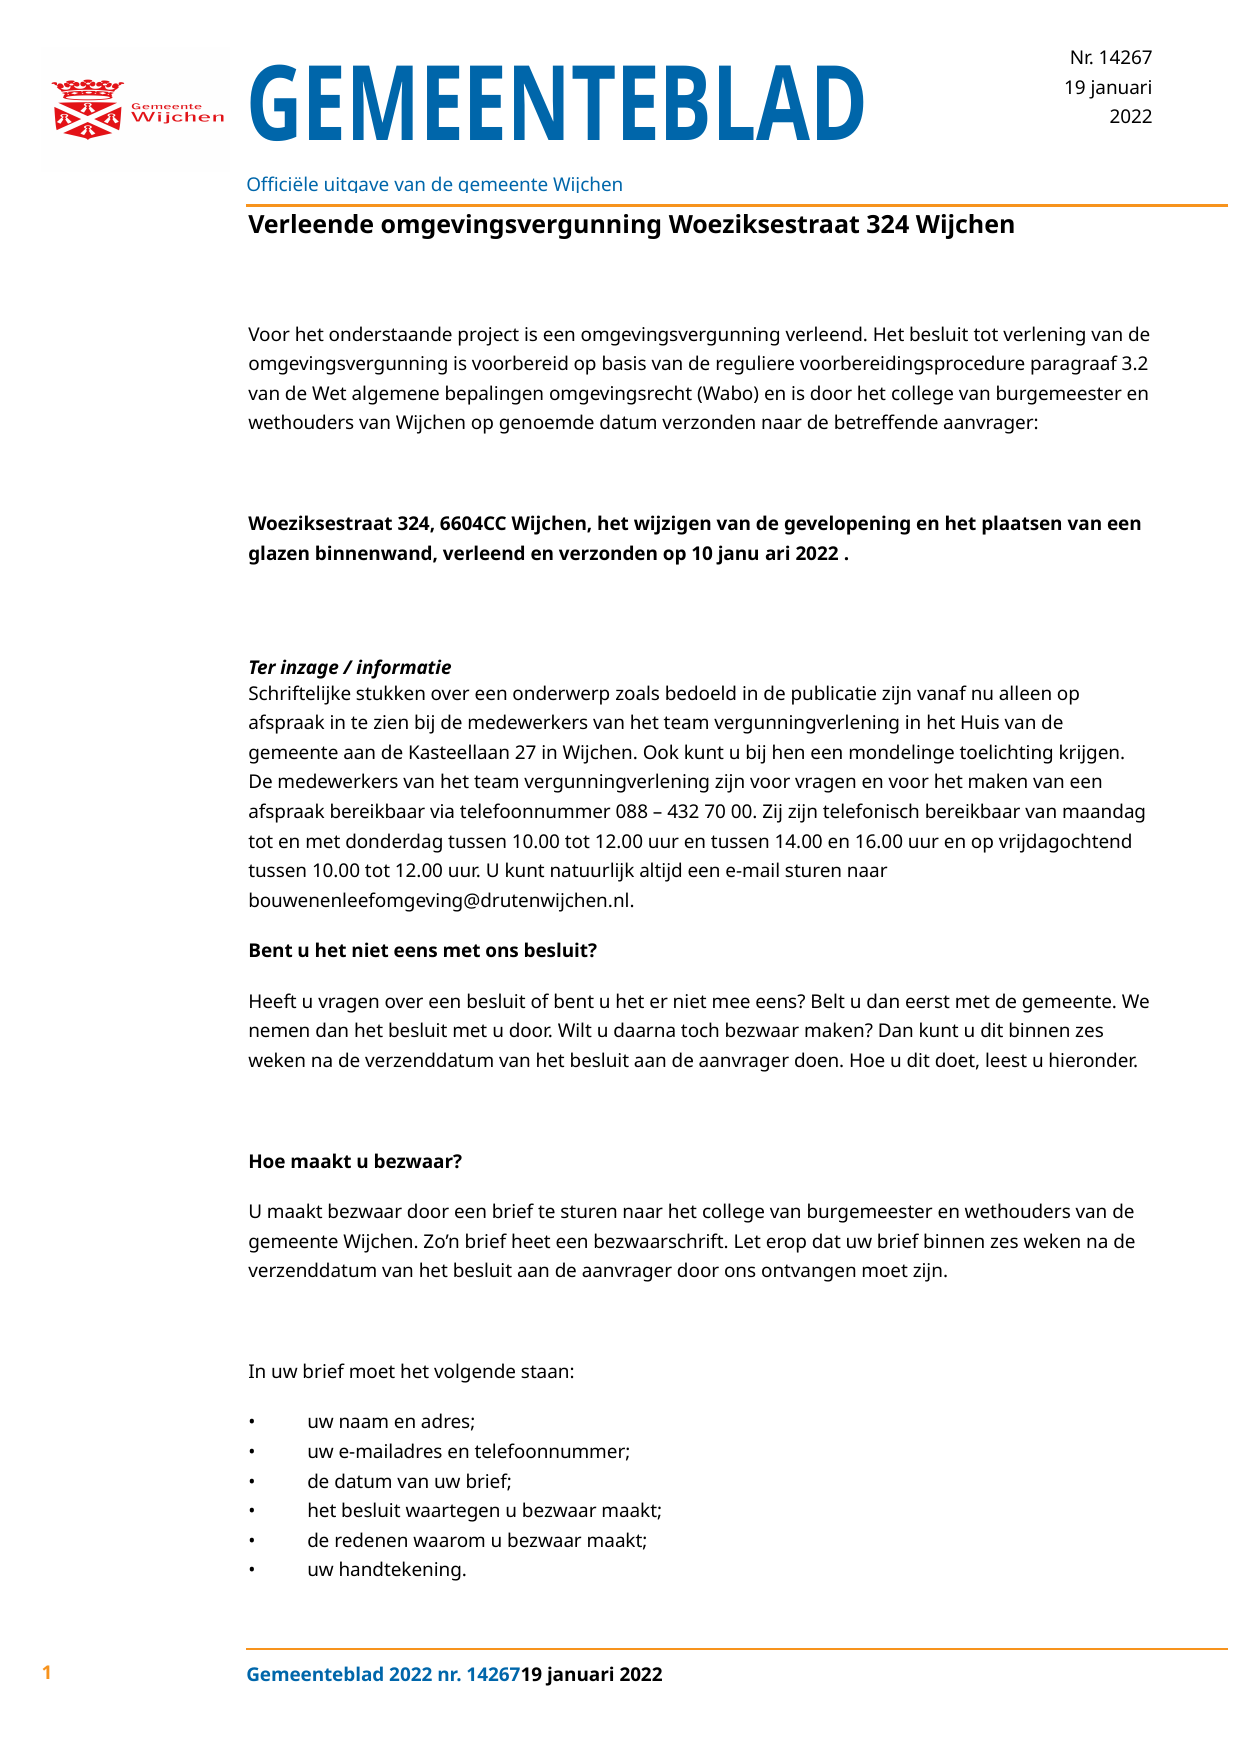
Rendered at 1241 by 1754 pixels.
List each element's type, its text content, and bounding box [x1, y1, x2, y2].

text Voor het onderstaande project is een omgevingsvergunning verleend. Het besluit tot verlening van de omgevingsvergunning is voorbereid op basis van de reguliere voorbereidingsprocedure paragraaf 3.2 van de Wet algemene bepalingen omgevingsrecht (Wabo) en is door het college van burgemeester en wethouders van Wijchen op genoemde datum verzonden naar de betreffende aanvrager: [248, 321, 1152, 435]
list het besluit waartegen u bezwaar maakt; [248, 1497, 1152, 1523]
list de redenen waarom u bezwaar maakt; [248, 1527, 1152, 1553]
text Verleende omgevingsvergunning Woeziksestraat 324 Wijchen [248, 207, 1152, 241]
text Ter inzage / informatie [248, 654, 1152, 680]
text Heeft u vragen over een besluit of bent u het er niet mee eens? Belt u dan eerst met de gemeente. We nemen dan het besluit met u door. Wilt u daarna toch bezwaar maken? Dan kunt u dit binnen zes weken na de verzenddatum van het besluit aan de aanvrager doen. Hoe u dit doet, leest u hieronder. [248, 988, 1152, 1073]
picture [41, 47, 231, 172]
text U maakt bezwaar door een brief te sturen naar het college van burgemeester en wethouders van de gemeente Wijchen. Zo’n brief heet een bezwaarschrift. Let erop dat uw brief binnen zes weken na de verzenddatum van het besluit aan de aanvrager door ons ontvangen moet zijn. [248, 1198, 1152, 1283]
list uw e-mailadres en telefoonnummer; [248, 1438, 1152, 1464]
list uw naam en adres; [248, 1409, 1152, 1434]
list uw handtekening. [248, 1557, 1152, 1582]
text Schriftelijke stukken over een onderwerp zoals bedoeld in de publicatie zijn vanaf nu alleen op afspraak in te zien bij de medewerkers van het team vergunningverlening in het Huis van de gemeente aan de Kasteellaan 27 in Wijchen. Ook kunt u bij hen een mondelinge toelichting krijgen. De medewerkers van het team vergunningverlening zijn voor vragen en voor het maken van een afspraak bereikbaar via telefoonnummer 088 – 432 70 00. Zij zijn telefonisch bereikbaar van maandag tot en met donderdag tussen 10.00 tot 12.00 uur en tussen 14.00 en 16.00 uur en op vrijdagochtend tussen 10.00 tot 12.00 uur. U kunt natuurlijk altijd een e-mail sturen naar bouwenenleefomgeving@drutenwijchen.nl. [248, 680, 1152, 913]
text Woeziksestraat 324, 6604CC Wijchen, het wijzigen van de gevelopening en het plaatsen van een glazen binnenwand, verleend en verzonden op 10 janu ari 2022 . [248, 510, 1152, 566]
text Bent u het niet eens met ons besluit? [248, 937, 1152, 963]
list de datum van uw brief; [248, 1468, 1152, 1494]
text Hoe maakt u bezwaar? [248, 1148, 1152, 1174]
text In uw brief moet het volgende staan: [248, 1358, 1152, 1384]
